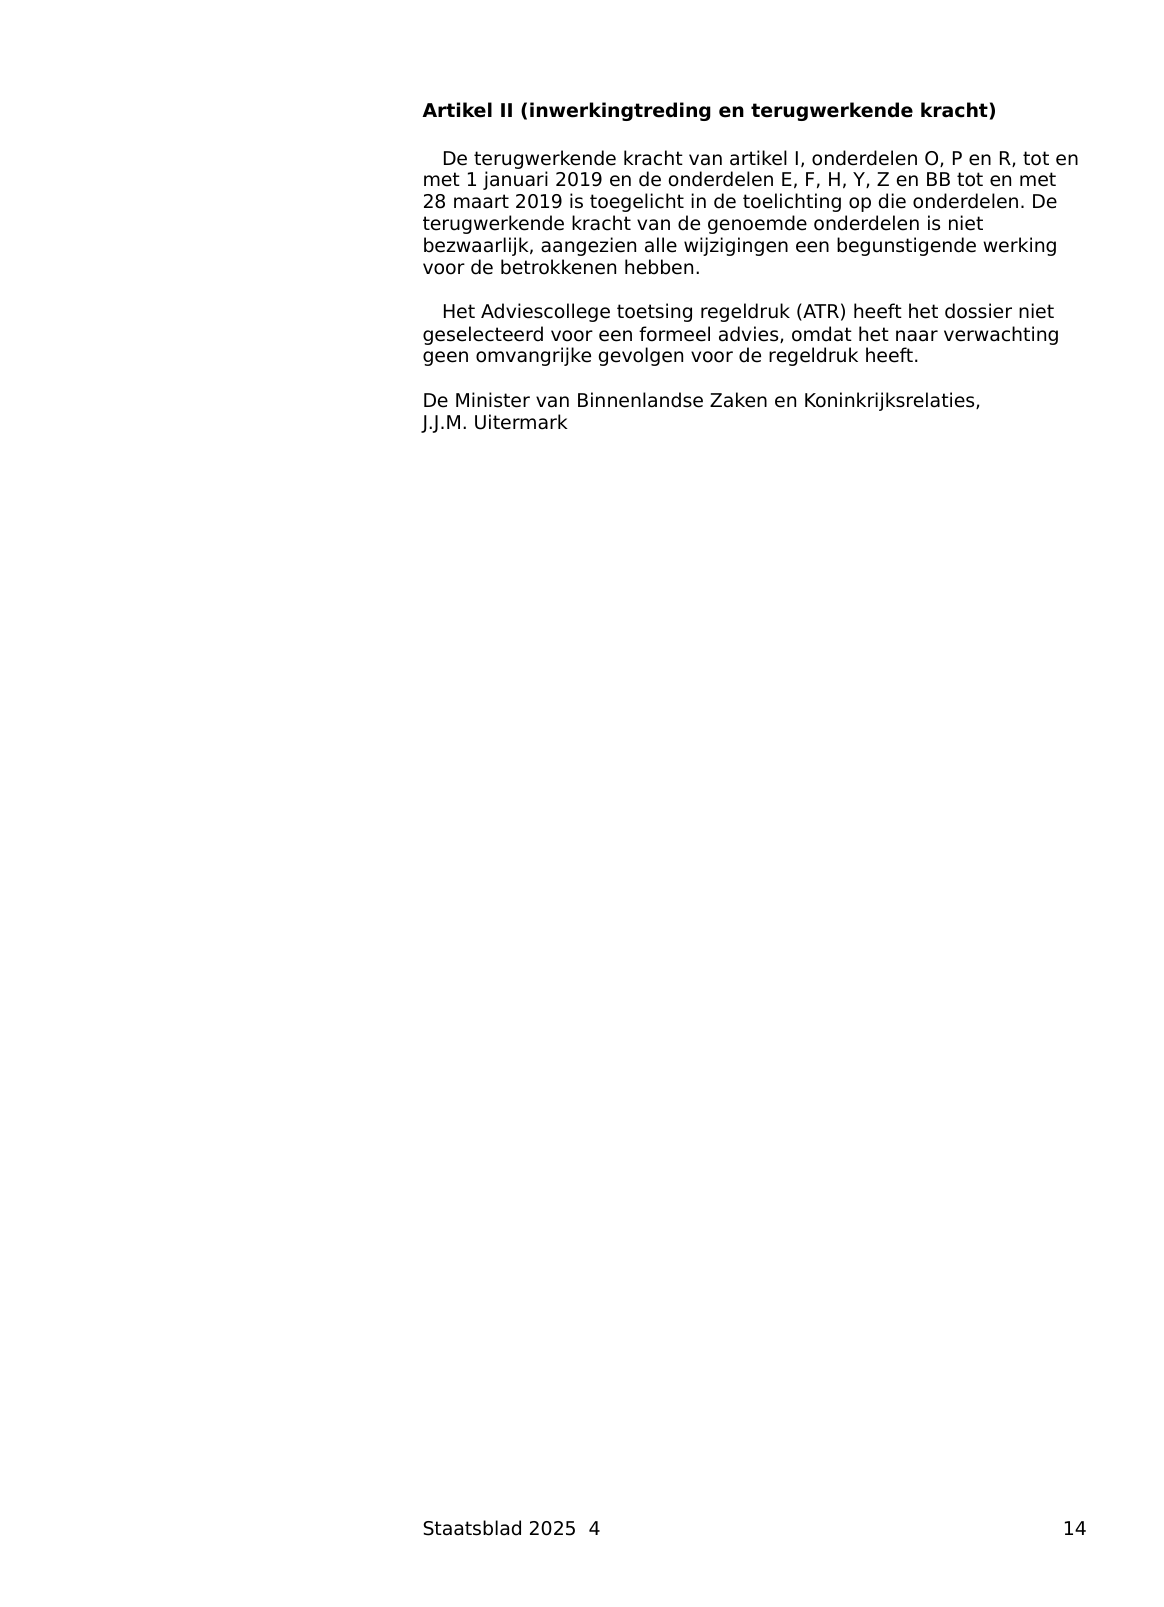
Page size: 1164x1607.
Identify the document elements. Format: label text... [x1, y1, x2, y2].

text Het Adviescollege toetsing regeldruk (ATR) heeft het dossier niet geselecteerd voor een formeel advies, omdat het naar verwachting geen omvangrijke gevolgen voor de regeldruk heeft. [422, 301, 1087, 367]
subtitle Artikel II (inwerkingtreding en terugwerkende kracht) [422, 100, 1087, 122]
text De terugwerkende kracht van artikel I, onderdelen O, P en R, tot en met 1 januari 2019 en de onderdelen E, F, H, Y, Z en BB tot en met 28 maart 2019 is toegelicht in de toelichting op die onderdelen. De terugwerkende kracht van de genoemde onderdelen is niet bezwaarlijk, aangezien alle wijzigingen een begunstigende werking voor de betrokkenen hebben. [422, 147, 1087, 279]
text De Minister van Binnenlandse Zaken en Koninkrijksrelaties, J.J.M. Uitermark [422, 389, 1087, 433]
